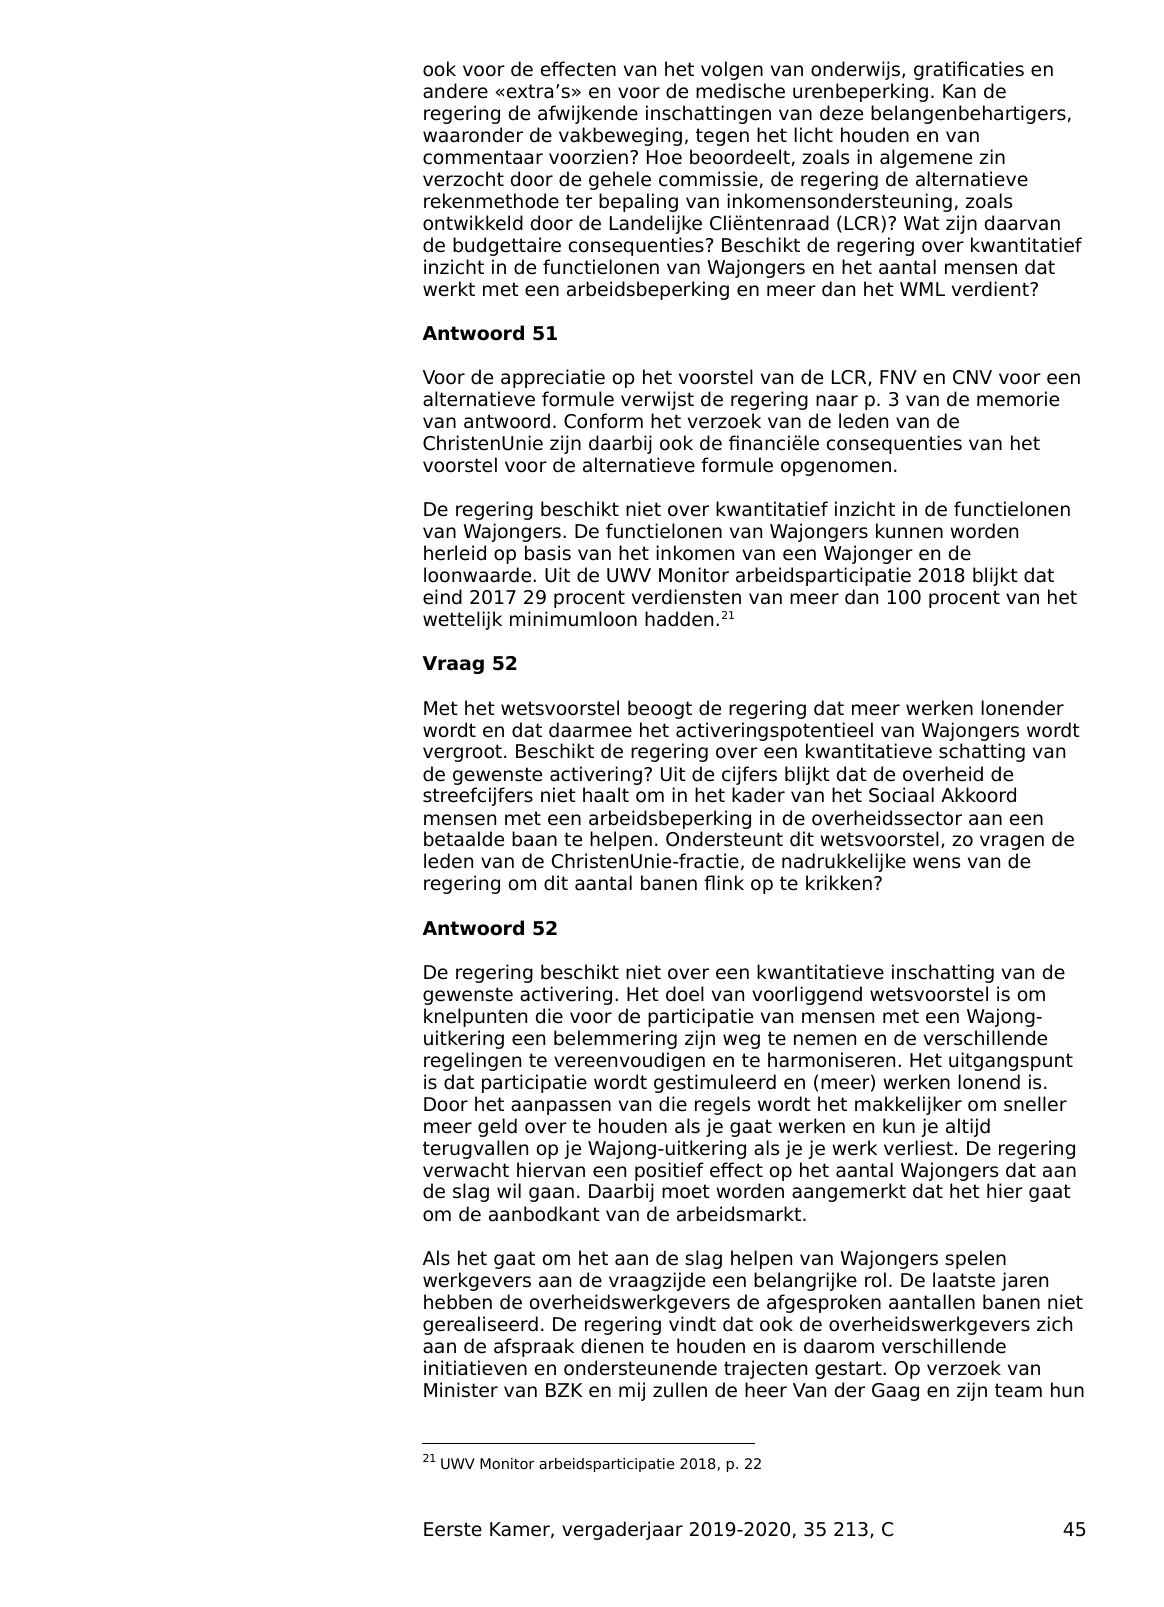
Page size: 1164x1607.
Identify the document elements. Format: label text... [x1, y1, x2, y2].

text Als het gaat om het aan de slag helpen van Wajongers spelen werkgevers aan de vraagzijde een belangrijke rol. De laatste jaren hebben de overheidswerkgevers de afgesproken aantallen banen niet gerealiseerd. De regering vindt dat ook de overheidswerkgevers zich aan de afspraak dienen te houden en is daarom verschillende initiatieven en ondersteunende trajecten gestart. Op verzoek van Minister van BZK en mij zullen de heer Van der Gaag en zijn team hun [422, 1248, 1087, 1401]
subtitle Antwoord 51 [422, 323, 1087, 345]
text De regering beschikt niet over kwantitatief inzicht in de functielonen van Wajongers. De functielonen van Wajongers kunnen worden herleid op basis van het inkomen van een Wajonger en de loonwaarde. Uit de UWV Monitor arbeidsparticipatie 2018 blijkt dat eind 2017 29 procent verdiensten van meer dan 100 procent van het wettelijk minimumloon hadden. [422, 499, 1087, 631]
text UWV Monitor arbeidsparticipatie 2018, p. 22 [422, 1452, 1087, 1474]
text Met het wetsvoorstel beoogt de regering dat meer werken lonender wordt en dat daarmee het activeringspotentieel van Wajongers wordt vergroot. Beschikt de regering over een kwantitatieve schatting van de gewenste activering? Uit de cijfers blijkt dat de overheid de streefcijfers niet haalt om in het kader van het Sociaal Akkoord mensen met een arbeidsbeperking in de overheidssector aan een betaalde baan te helpen. Ondersteunt dit wetsvoorstel, zo vragen de leden van de ChristenUnie-fractie, de nadrukkelijke wens van de regering om dit aantal banen flink op te krikken? [422, 697, 1087, 895]
subtitle Vraag 52 [422, 653, 1087, 675]
text ook voor de effecten van het volgen van onderwijs, gratificaties en andere «extra’s» en voor de medische urenbeperking. Kan de regering de afwijkende inschattingen van deze belangenbehartigers, waaronder de vakbeweging, tegen het licht houden en van commentaar voorzien? Hoe beoordeelt, zoals in algemene zin verzocht door de gehele commissie, de regering de alternatieve rekenmethode ter bepaling van inkomensondersteuning, zoals ontwikkeld door de Landelijke Cliëntenraad (LCR)? Wat zijn daarvan de budgettaire consequenties? Beschikt de regering over kwantitatief inzicht in de functielonen van Wajongers en het aantal mensen dat werkt met een arbeidsbeperking en meer dan het WML verdient? [422, 59, 1087, 301]
subtitle Antwoord 52 [422, 917, 1087, 939]
text De regering beschikt niet over een kwantitatieve inschatting van de gewenste activering. Het doel van voorliggend wetsvoorstel is om knelpunten die voor de participatie van mensen met een Wajong-uitkering een belemmering zijn weg te nemen en de verschillende regelingen te vereenvoudigen en te harmoniseren. Het uitgangspunt is dat participatie wordt gestimuleerd en (meer) werken lonend is. Door het aanpassen van die regels wordt het makkelijker om sneller meer geld over te houden als je gaat werken en kun je altijd terugvallen op je Wajong-uitkering als je je werk verliest. De regering verwacht hiervan een positief effect op het aantal Wajongers dat aan de slag wil gaan. Daarbij moet worden aangemerkt dat het hier gaat om de aanbodkant van de arbeidsmarkt. [422, 962, 1087, 1225]
text Voor de appreciatie op het voorstel van de LCR, FNV en CNV voor een alternatieve formule verwijst de regering naar p. 3 van de memorie van antwoord. Conform het verzoek van de leden van de ChristenUnie zijn daarbij ook de financiële consequenties van het voorstel voor de alternatieve formule opgenomen. [422, 367, 1087, 477]
